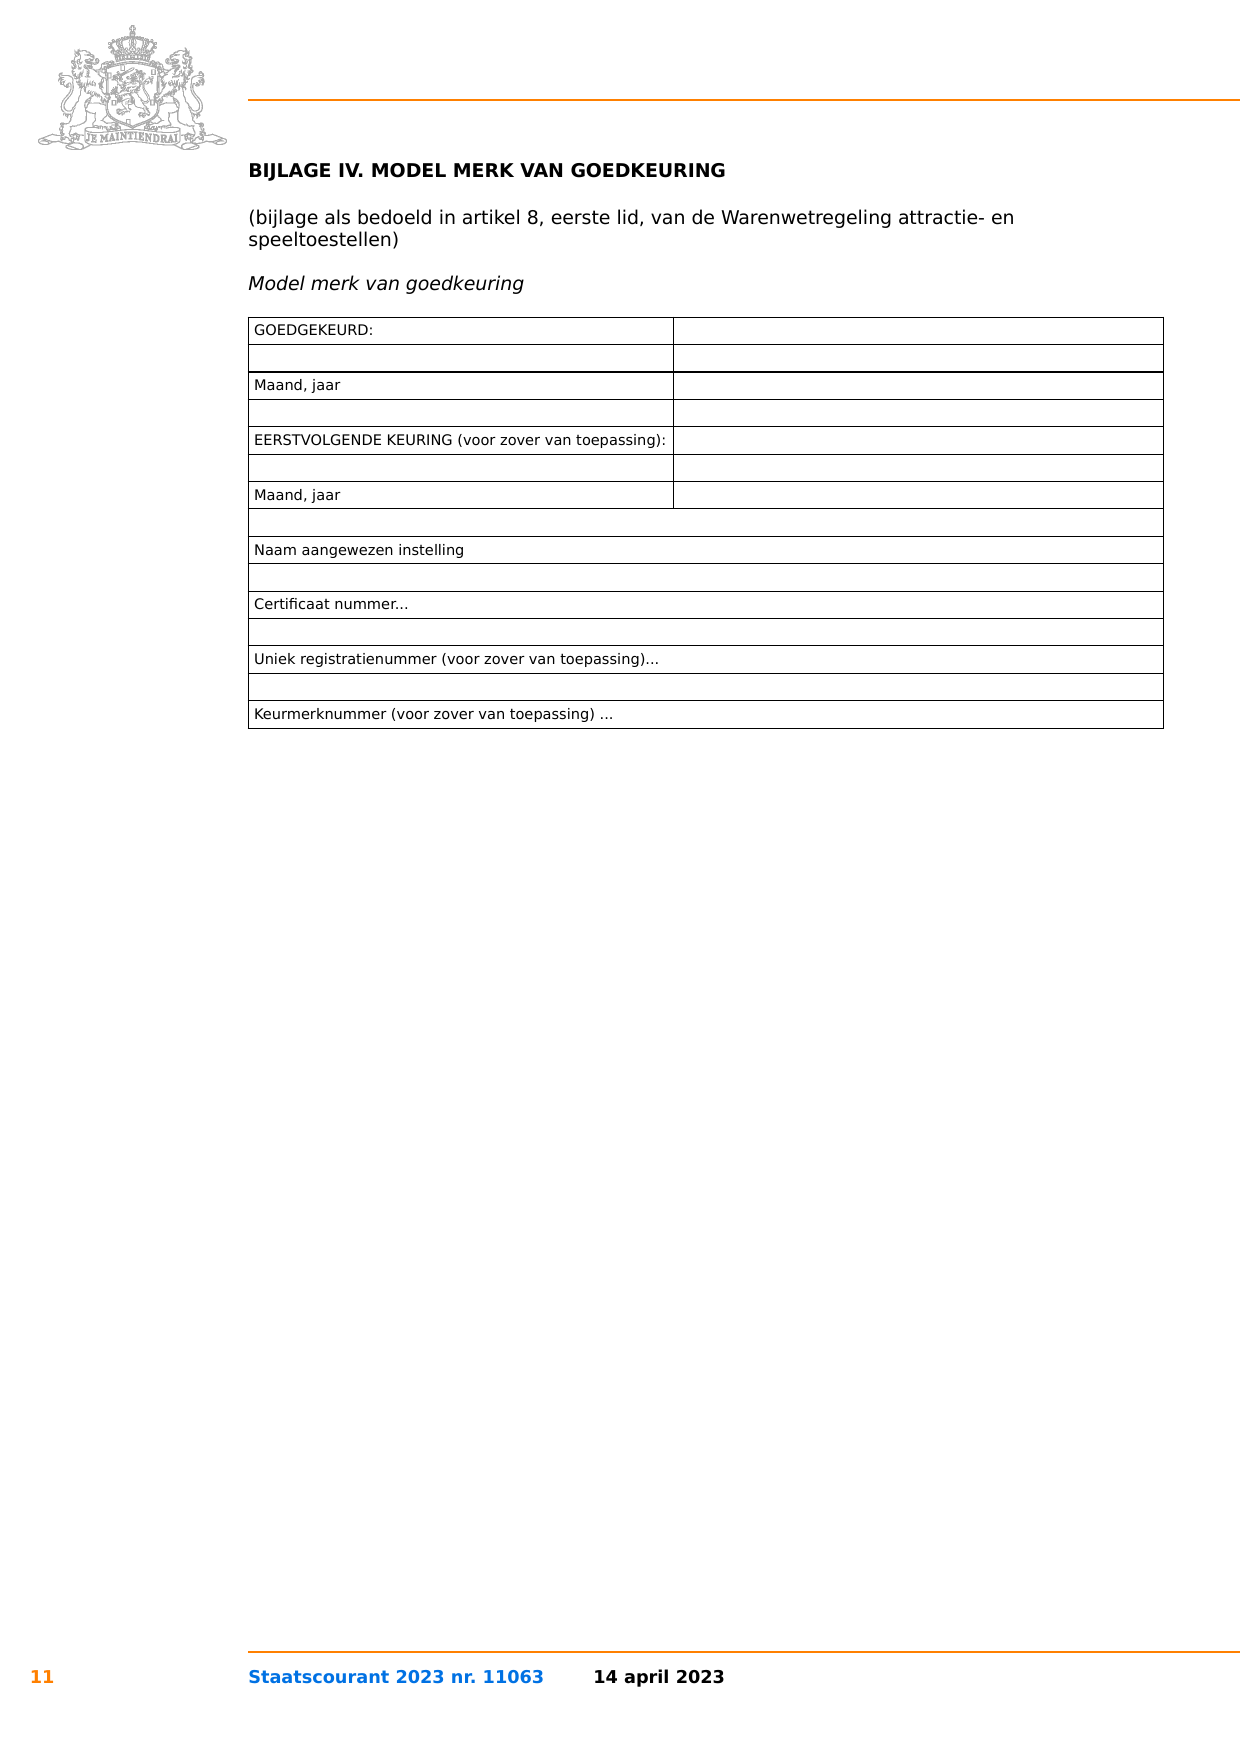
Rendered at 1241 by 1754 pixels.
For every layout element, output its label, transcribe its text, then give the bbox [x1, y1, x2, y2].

picture [38, 25, 227, 150]
table_cell [674, 427, 1163, 453]
table_cell Maand, jaar [249, 482, 673, 508]
table_header [674, 318, 1163, 344]
table_cell [674, 455, 1163, 481]
table_cell [249, 564, 1163, 591]
subtitle BIJLAGE IV. MODEL MERK VAN GOEDKEURING [248, 160, 1163, 182]
table_cell EERSTVOLGENDE KEURING (voor zover van toepassing): [249, 427, 673, 453]
table_cell [249, 345, 673, 371]
table_cell Keurmerknummer (voor zover van toepassing) ... [249, 701, 1163, 727]
table_cell Maand, jaar [249, 373, 673, 399]
table_cell [674, 482, 1163, 508]
table_cell Uniek registratienummer (voor zover van toepassing)... [249, 646, 1163, 673]
subtitle Model merk van goedkeuring [248, 273, 1163, 295]
table_cell [249, 455, 673, 481]
table_header GOEDGEKEURD: [249, 318, 673, 344]
table_cell [674, 345, 1163, 371]
table_cell [674, 373, 1163, 399]
table_cell [674, 400, 1163, 426]
table_cell Naam aangewezen instelling [249, 537, 1163, 563]
table_cell [249, 400, 673, 426]
text (bijlage als bedoeld in artikel 8, eerste lid, van de Warenwetregeling attractie- en speeltoestellen) [248, 207, 1163, 251]
table_cell [249, 509, 1163, 536]
table_cell [249, 674, 1163, 700]
table_cell [249, 619, 1163, 645]
table_cell Certificaat nummer... [249, 592, 1163, 618]
